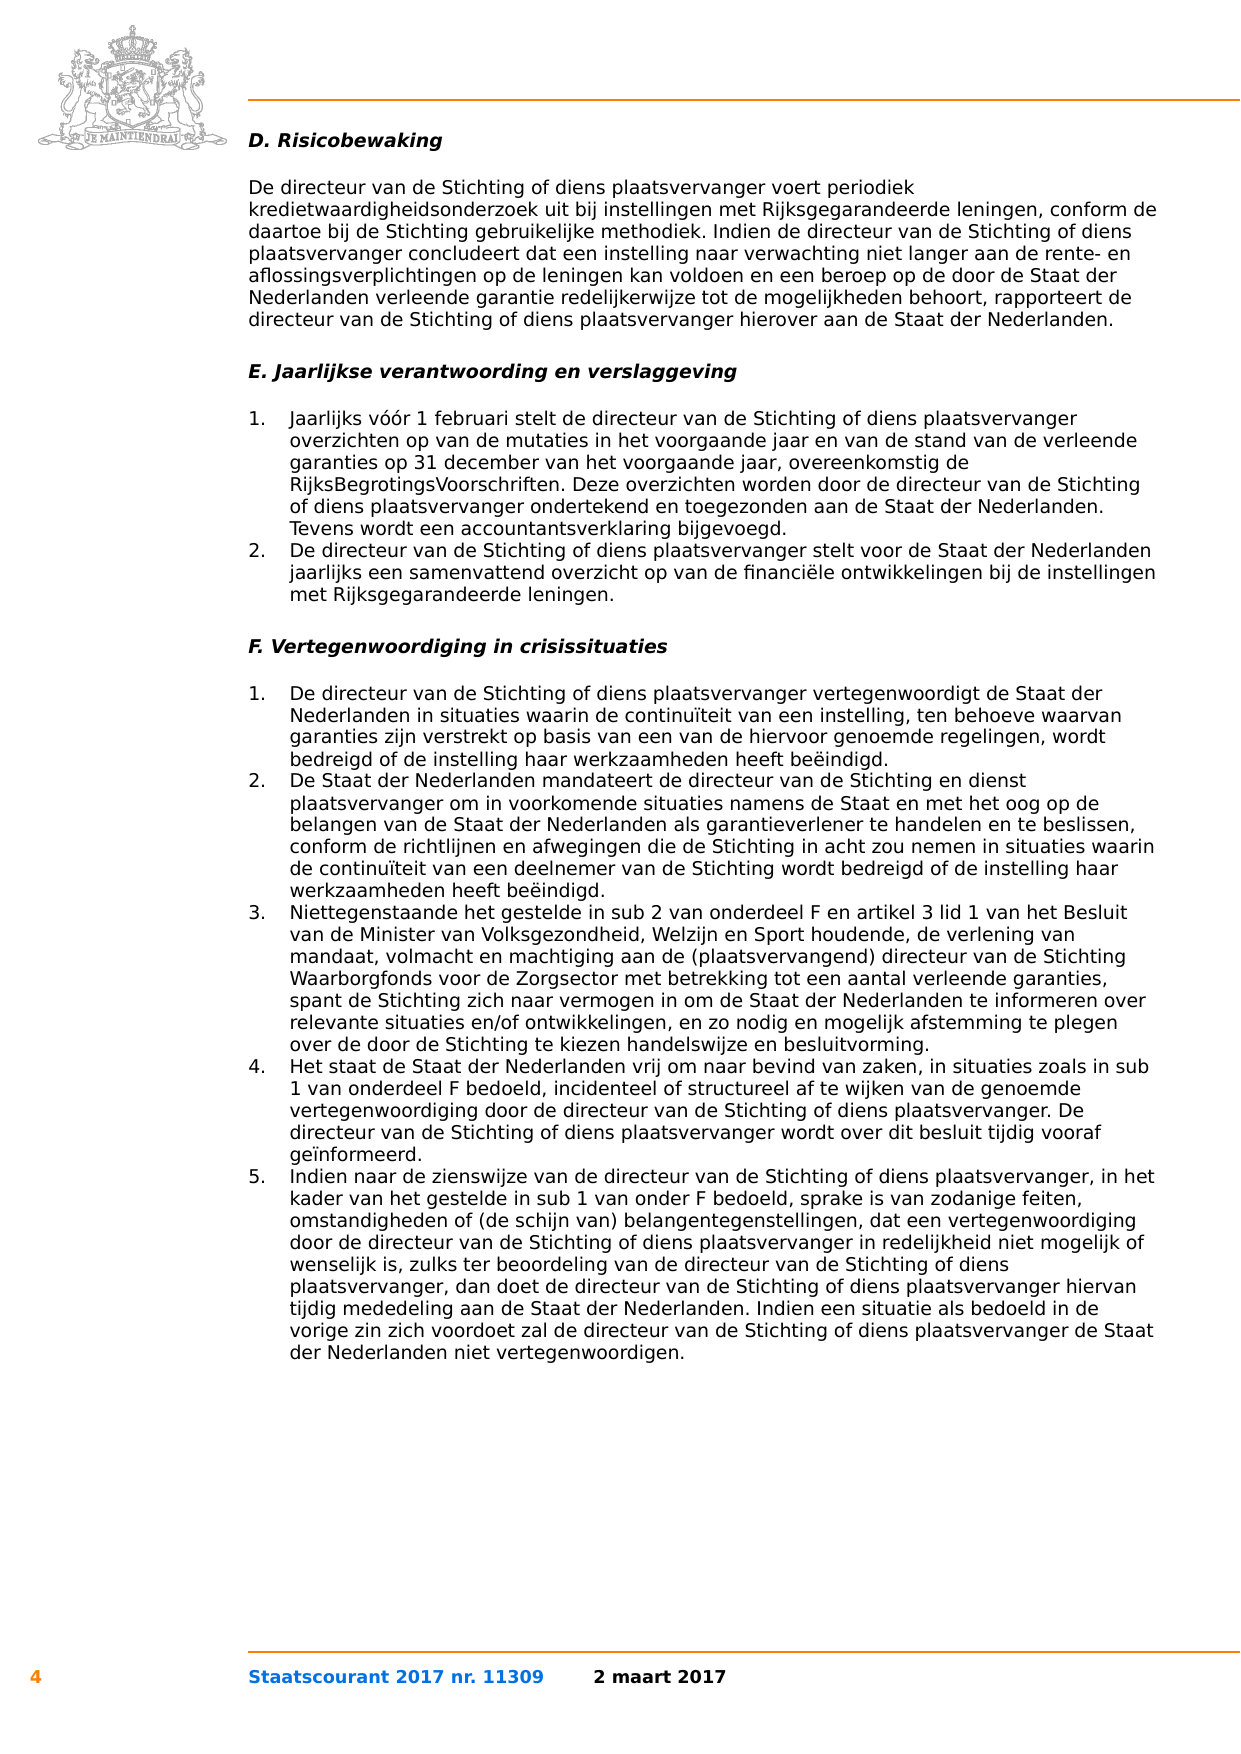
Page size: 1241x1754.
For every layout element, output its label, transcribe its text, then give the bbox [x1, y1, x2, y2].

subtitle D. Risicobewaking [248, 130, 1163, 152]
subtitle F. Vertegenwoordiging in crisissituaties [248, 636, 1163, 657]
picture [38, 25, 227, 150]
text 2. De directeur van de Stichting of diens plaatsvervanger stelt voor de Staat der Nederlanden jaarlijks een samenvattend overzicht op van de financiële ontwikkelingen bij de instellingen met Rijksgegarandeerde leningen. [248, 539, 1163, 606]
text 1. Jaarlijks vóór 1 februari stelt de directeur van de Stichting of diens plaatsvervanger overzichten op van de mutaties in het voorgaande jaar en van de stand van de verleende garanties op 31 december van het voorgaande jaar, overeenkomstig de RijksBegrotingsVoorschriften. Deze overzichten worden door de directeur van de Stichting of diens plaatsvervanger ondertekend en toegezonden aan de Staat der Nederlanden. Tevens wordt een accountantsverklaring bijgevoegd. [248, 408, 1163, 539]
text 2. De Staat der Nederlanden mandateert de directeur van de Stichting en dienst plaatsvervanger om in voorkomende situaties namens de Staat en met het oog op de belangen van de Staat der Nederlanden als garantieverlener te handelen en te beslissen, conform de richtlijnen en afwegingen die de Stichting in acht zou nemen in situaties waarin de continuïteit van een deelnemer van de Stichting wordt bedreigd of de instelling haar werkzaamheden heeft beëindigd. [248, 770, 1163, 902]
text 3. Niettegenstaande het gestelde in sub 2 van onderdeel F en artikel 3 lid 1 van het Besluit van de Minister van Volksgezondheid, Welzijn en Sport houdende, de verlening van mandaat, volmacht en machtiging aan de (plaatsvervangend) directeur van de Stichting Waarborgfonds voor de Zorgsector met betrekking tot een aantal verleende garanties, spant de Stichting zich naar vermogen in om de Staat der Nederlanden te informeren over relevante situaties en/of ontwikkelingen, en zo nodig en mogelijk afstemming te plegen over de door de Stichting te kiezen handelswijze en besluitvorming. [248, 902, 1163, 1056]
text 5. Indien naar de zienswijze van de directeur van de Stichting of diens plaatsvervanger, in het kader van het gestelde in sub 1 van onder F bedoeld, sprake is van zodanige feiten, omstandigheden of (de schijn van) belangentegenstellingen, dat een vertegenwoordiging door de directeur van de Stichting of diens plaatsvervanger in redelijkheid niet mogelijk of wenselijk is, zulks ter beoordeling van de directeur van de Stichting of diens plaatsvervanger, dan doet de directeur van de Stichting of diens plaatsvervanger hiervan tijdig mededeling aan de Staat der Nederlanden. Indien een situatie als bedoeld in de vorige zin zich voordoet zal de directeur van de Stichting of diens plaatsvervanger de Staat der Nederlanden niet vertegenwoordigen. [248, 1166, 1163, 1364]
subtitle E. Jaarlijkse verantwoording en verslaggeving [248, 361, 1163, 383]
text 4. Het staat de Staat der Nederlanden vrij om naar bevind van zaken, in situaties zoals in sub 1 van onderdeel F bedoeld, incidenteel of structureel af te wijken van de genoemde vertegenwoordiging door de directeur van de Stichting of diens plaatsvervanger. De directeur van de Stichting of diens plaatsvervanger wordt over dit besluit tijdig vooraf geïnformeerd. [248, 1056, 1163, 1166]
text 1. De directeur van de Stichting of diens plaatsvervanger vertegenwoordigt de Staat der Nederlanden in situaties waarin de continuïteit van een instelling, ten behoeve waarvan garanties zijn verstrekt op basis van een van de hiervoor genoemde regelingen, wordt bedreigd of de instelling haar werkzaamheden heeft beëindigd. [248, 682, 1163, 770]
text De directeur van de Stichting of diens plaatsvervanger voert periodiek kredietwaardigheidsonderzoek uit bij instellingen met Rijksgegarandeerde leningen, conform de daartoe bij de Stichting gebruikelijke methodiek. Indien de directeur van de Stichting of diens plaatsvervanger concludeert dat een instelling naar verwachting niet langer aan de rente- en aflossingsverplichtingen op de leningen kan voldoen en een beroep op de door de Staat der Nederlanden verleende garantie redelijkerwijze tot de mogelijkheden behoort, rapporteert de directeur van de Stichting of diens plaatsvervanger hierover aan de Staat der Nederlanden. [248, 177, 1163, 331]
